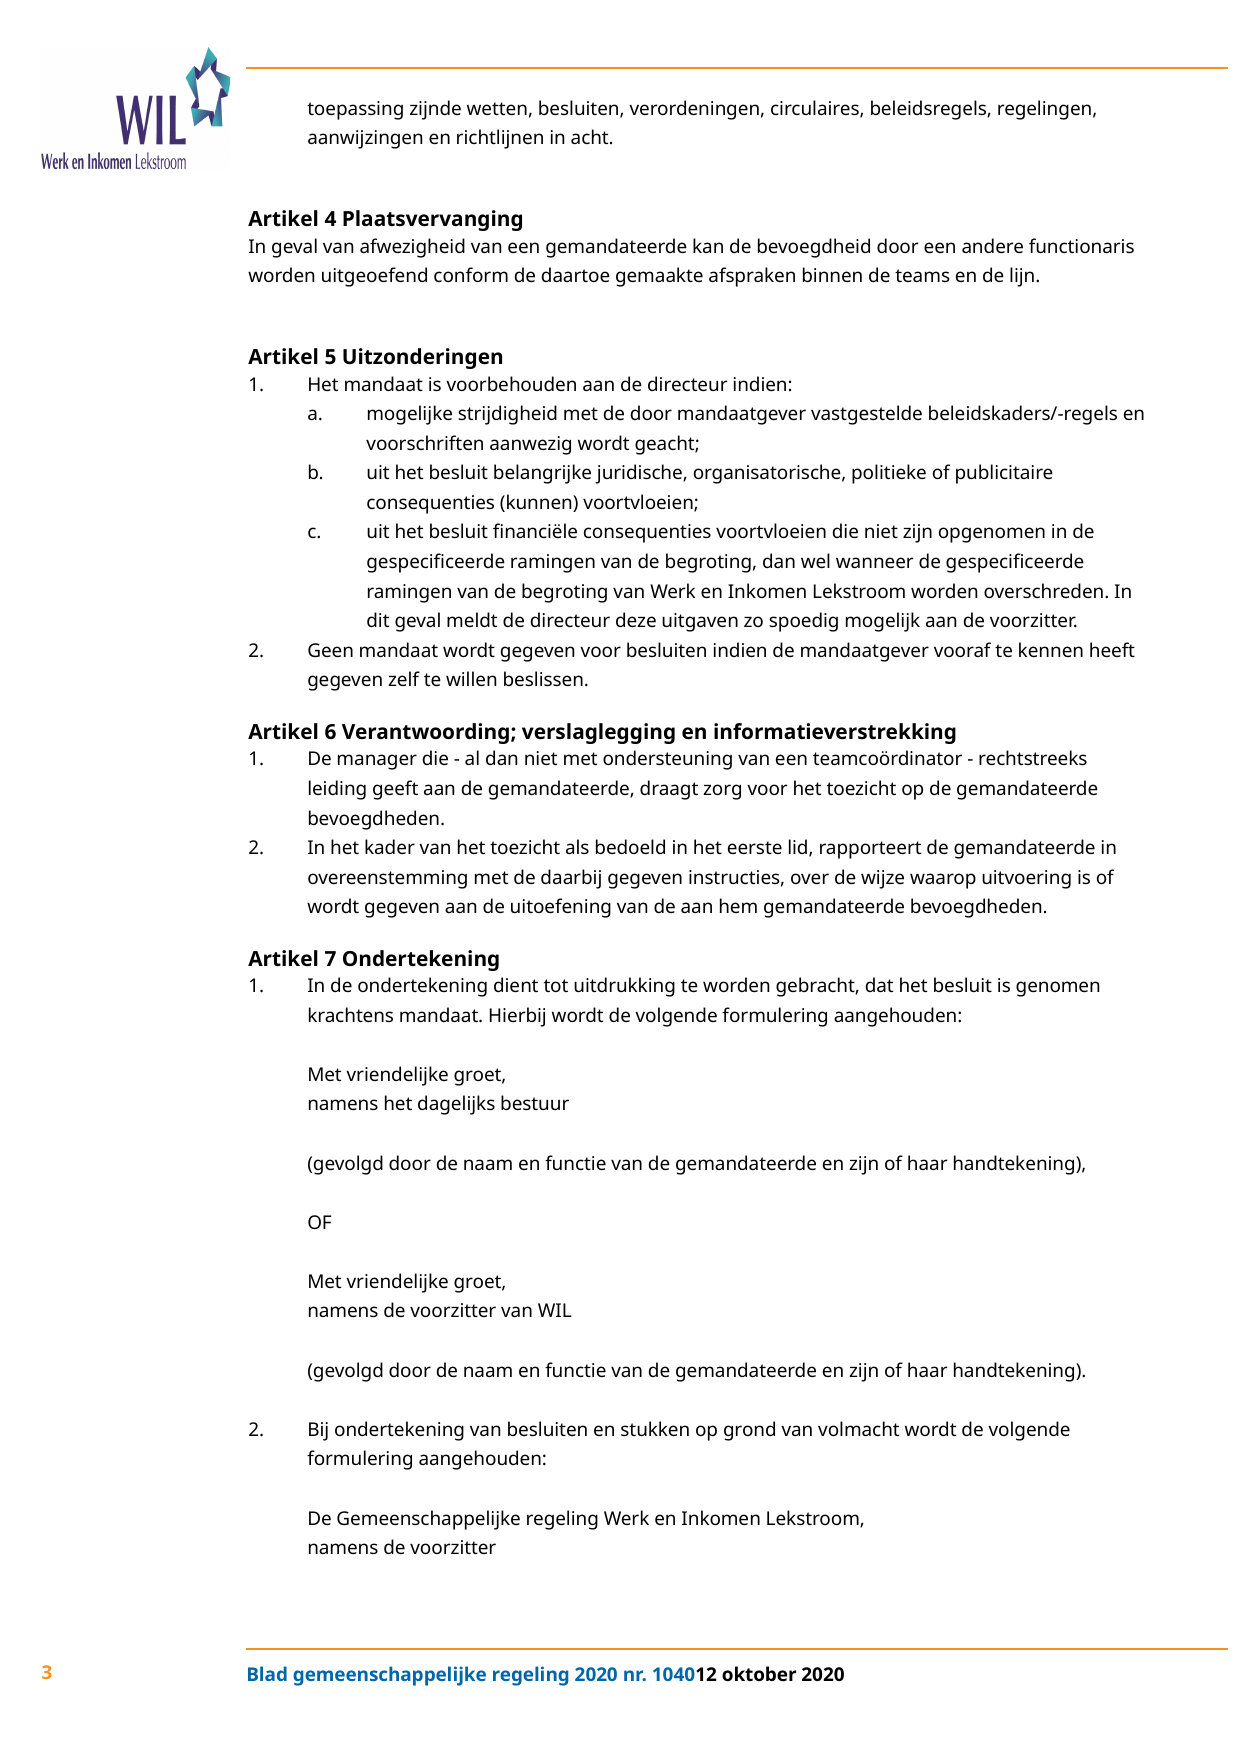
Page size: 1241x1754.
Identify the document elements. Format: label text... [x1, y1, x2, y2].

text Artikel 4 Plaatsvervanging [248, 204, 1152, 233]
list namens het dagelijks bestuur [248, 1091, 1152, 1116]
text Artikel 5 Uitzonderingen [248, 342, 1152, 371]
list Het mandaat is voorbehouden aan de directeur indien: [248, 371, 1152, 397]
list Met vriendelijke groet, [248, 1061, 1152, 1087]
list OF [248, 1209, 1152, 1235]
picture [41, 47, 231, 172]
list uit het besluit belangrijke juridische, organisatorische, politieke of publicitaire consequenties (kunnen) voortvloeien; [307, 459, 1152, 515]
text Artikel 6 Verantwoording; verslaglegging en informatieverstrekking [248, 717, 1152, 746]
list Met vriendelijke groet, [248, 1268, 1152, 1294]
list (gevolgd door de naam en functie van de gemandateerde en zijn of haar handtekening). [248, 1357, 1152, 1383]
list De Gemeenschappelijke regeling Werk en Inkomen Lekstroom, [248, 1505, 1152, 1531]
list namens de voorzitter van WIL [248, 1298, 1152, 1323]
text Artikel 7 Ondertekening [248, 944, 1152, 972]
list Bij ondertekening van besluiten en stukken op grond van volmacht wordt de volgende formulering aangehouden: [248, 1416, 1152, 1471]
list De manager die - al dan niet met ondersteuning van een teamcoördinator - rechtstreeks leiding geeft aan de gemandateerde, draagt zorg voor het toezicht op de gemandateerde bevoegdheden. [248, 746, 1152, 830]
list toepassing zijnde wetten, besluiten, verordeningen, circulaires, beleidsregels, regelingen, aanwijzingen en richtlijnen in acht. [248, 95, 1152, 150]
list (gevolgd door de naam en functie van de gemandateerde en zijn of haar handtekening), [248, 1150, 1152, 1176]
list mogelijke strijdigheid met de door mandaatgever vastgestelde beleidskaders/-regels en voorschriften aanwezig wordt geacht; [307, 400, 1152, 456]
list uit het besluit financiële consequenties voortvloeien die niet zijn opgenomen in de gespecificeerde ramingen van de begroting, dan wel wanneer de gespecificeerde ramingen van de begroting van Werk en Inkomen Lekstroom worden overschreden. In dit geval meldt de directeur deze uitgaven zo spoedig mogelijk aan de voorzitter. [307, 519, 1152, 633]
list namens de voorzitter [248, 1534, 1152, 1560]
list Geen mandaat wordt gegeven voor besluiten indien de mandaatgever vooraf te kennen heeft gegeven zelf te willen beslissen. [248, 637, 1152, 692]
list In het kader van het toezicht als bedoeld in het eerste lid, rapporteert de gemandateerde in overeenstemming met de daarbij gegeven instructies, over de wijze waarop uitvoering is of wordt gegeven aan de uitoefening van de aan hem gemandateerde bevoegdheden. [248, 834, 1152, 919]
text In geval van afwezigheid van een gemandateerde kan de bevoegdheid door een andere functionaris worden uitgeoefend conform de daartoe gemaakte afspraken binnen de teams en de lijn. [248, 233, 1152, 288]
list In de ondertekening dient tot uitdrukking te worden gebracht, dat het besluit is genomen krachtens mandaat. Hierbij wordt de volgende formulering aangehouden: [248, 972, 1152, 1028]
